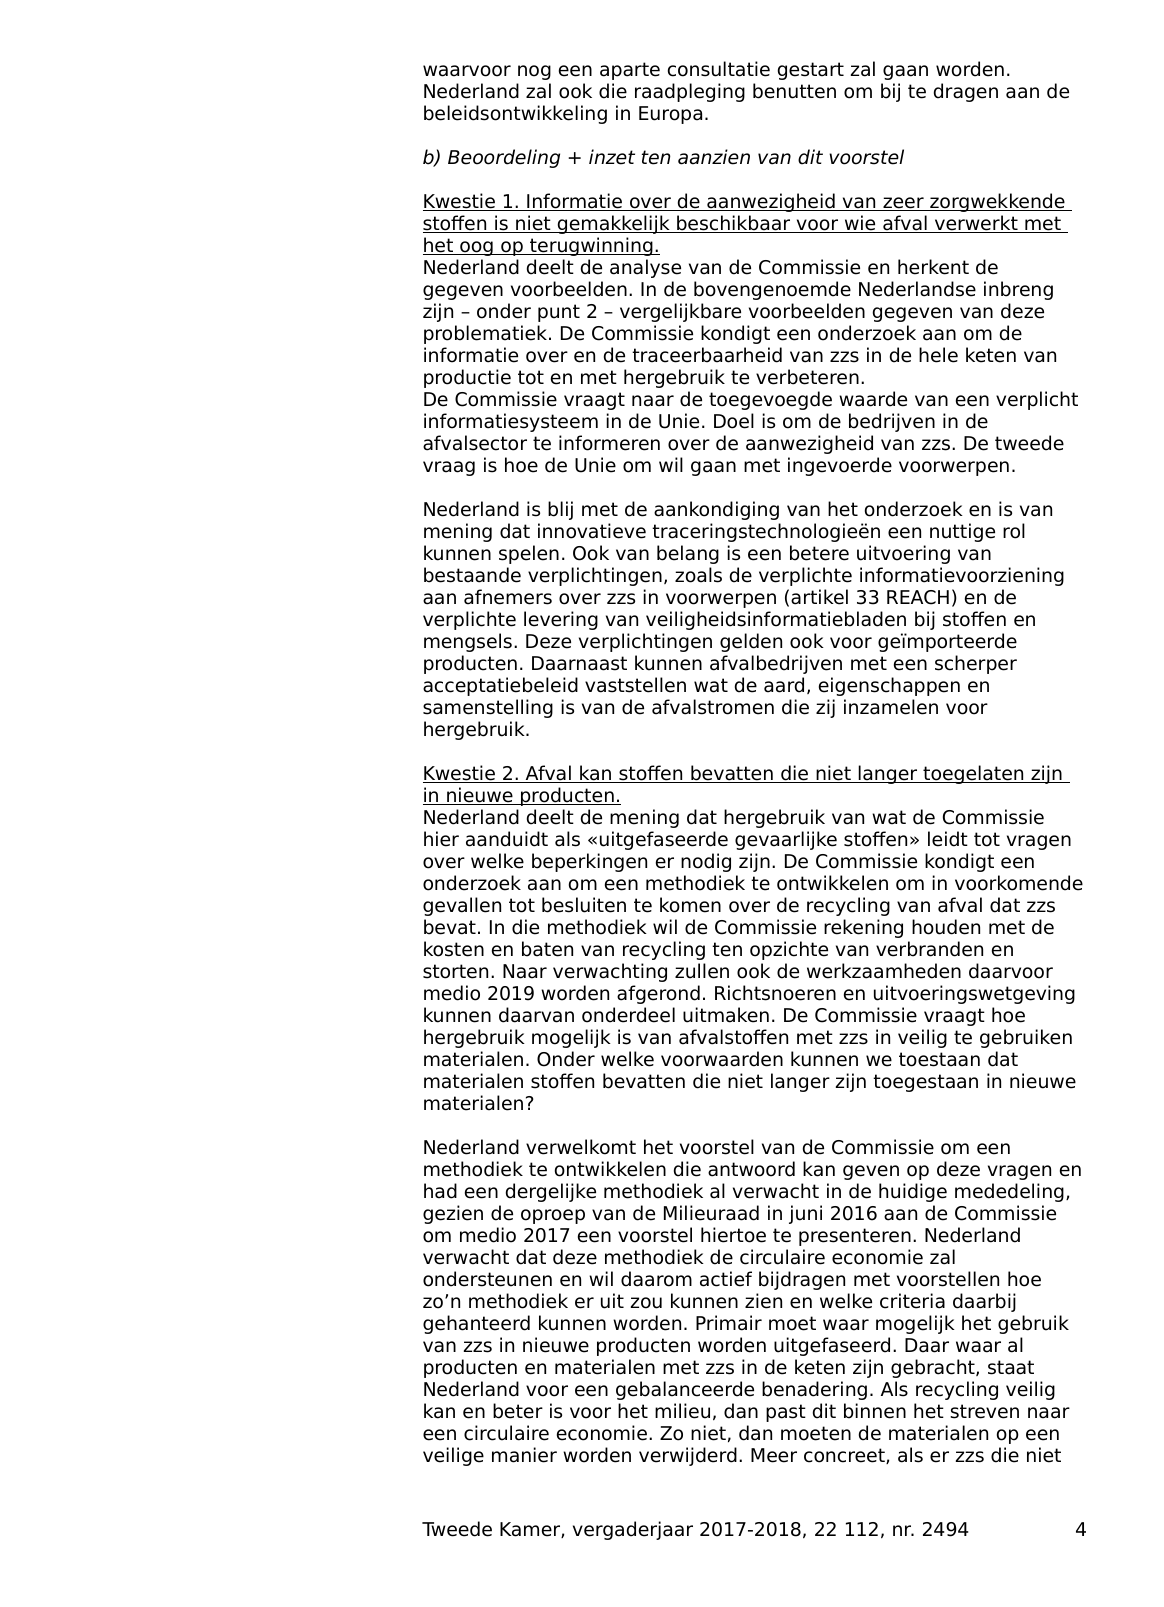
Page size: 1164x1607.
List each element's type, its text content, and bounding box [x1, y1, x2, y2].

text De Commissie vraagt naar de toegevoegde waarde van een verplicht informatiesysteem in de Unie. Doel is om de bedrijven in de afvalsector te informeren over de aanwezigheid van zzs. De tweede vraag is hoe de Unie om wil gaan met ingevoerde voorwerpen. [422, 389, 1087, 477]
text Nederland deelt de mening dat hergebruik van wat de Commissie hier aanduidt als «uitgefaseerde gevaarlijke stoffen» leidt tot vragen over welke beperkingen er nodig zijn. De Commissie kondigt een onderzoek aan om een methodiek te ontwikkelen om in voorkomende gevallen tot besluiten te komen over de recycling van afval dat zzs bevat. In die methodiek wil de Commissie rekening houden met de kosten en baten van recycling ten opzichte van verbranden en storten. Naar verwachting zullen ook de werkzaamheden daarvoor medio 2019 worden afgerond. Richtsnoeren en uitvoeringswetgeving kunnen daarvan onderdeel uitmaken. De Commissie vraagt hoe hergebruik mogelijk is van afvalstoffen met zzs in veilig te gebruiken materialen. Onder welke voorwaarden kunnen we toestaan dat materialen stoffen bevatten die niet langer zijn toegestaan in nieuwe materialen? [422, 807, 1087, 1115]
text Nederland deelt de analyse van de Commissie en herkent de gegeven voorbeelden. In de bovengenoemde Nederlandse inbreng zijn – onder punt 2 – vergelijkbare voorbeelden gegeven van deze problematiek. De Commissie kondigt een onderzoek aan om de informatie over en de traceerbaarheid van zzs in de hele keten van productie tot en met hergebruik te verbeteren. [422, 257, 1087, 389]
text Nederland verwelkomt het voorstel van de Commissie om een methodiek te ontwikkelen die antwoord kan geven op deze vragen en had een dergelijke methodiek al verwacht in de huidige mededeling, gezien de oproep van de Milieuraad in juni 2016 aan de Commissie om medio 2017 een voorstel hiertoe te presenteren. Nederland verwacht dat deze methodiek de circulaire economie zal ondersteunen en wil daarom actief bijdragen met voorstellen hoe zo’n methodiek er uit zou kunnen zien en welke criteria daarbij gehanteerd kunnen worden. Primair moet waar mogelijk het gebruik van zzs in nieuwe producten worden uitgefaseerd. Daar waar al producten en materialen met zzs in de keten zijn gebracht, staat Nederland voor een gebalanceerde benadering. Als recycling veilig kan en beter is voor het milieu, dan past dit binnen het streven naar een circulaire economie. Zo niet, dan moeten de materialen op een veilige manier worden verwijderd. Meer concreet, als er zzs die niet [422, 1137, 1087, 1467]
text Kwestie 2. Afval kan stoffen bevatten die niet langer toegelaten zijn in nieuwe producten. [422, 763, 1087, 807]
text Kwestie 1. Informatie over de aanwezigheid van zeer zorgwekkende stoffen is niet gemakkelijk beschikbaar voor wie afval verwerkt met het oog op terugwinning. [422, 191, 1087, 257]
subtitle b) Beoordeling + inzet ten aanzien van dit voorstel [422, 147, 1087, 169]
text Nederland is blij met de aankondiging van het onderzoek en is van mening dat innovatieve traceringstechnologieën een nuttige rol kunnen spelen. Ook van belang is een betere uitvoering van bestaande verplichtingen, zoals de verplichte informatievoorziening aan afnemers over zzs in voorwerpen (artikel 33 REACH) en de verplichte levering van veiligheidsinformatiebladen bij stoffen en mengsels. Deze verplichtingen gelden ook voor geïmporteerde producten. Daarnaast kunnen afvalbedrijven met een scherper acceptatiebeleid vaststellen wat de aard, eigenschappen en samenstelling is van de afvalstromen die zij inzamelen voor hergebruik. [422, 499, 1087, 741]
text waarvoor nog een aparte consultatie gestart zal gaan worden. Nederland zal ook die raadpleging benutten om bij te dragen aan de beleidsontwikkeling in Europa. [422, 59, 1087, 125]
